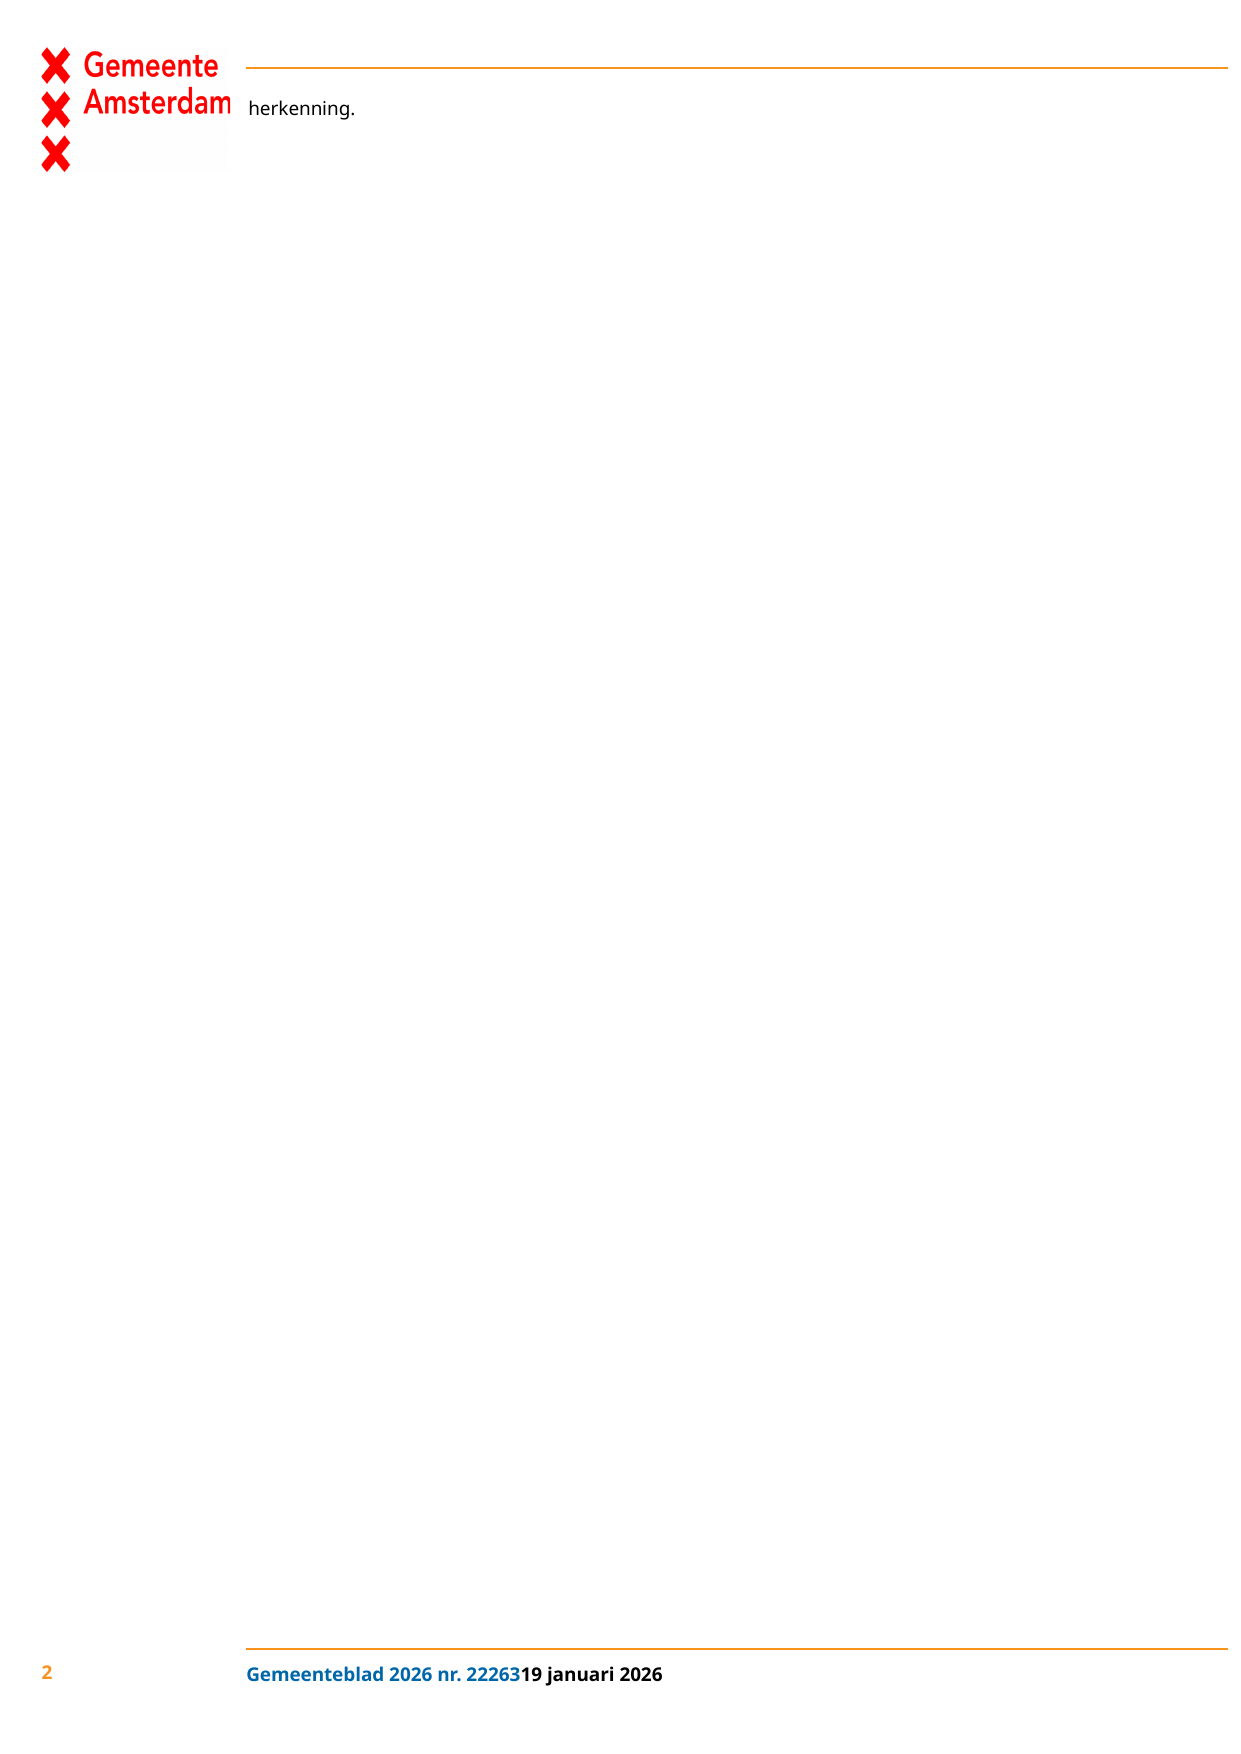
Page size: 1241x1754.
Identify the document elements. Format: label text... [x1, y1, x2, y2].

text herkenning. [248, 95, 1152, 121]
picture [41, 47, 231, 172]
